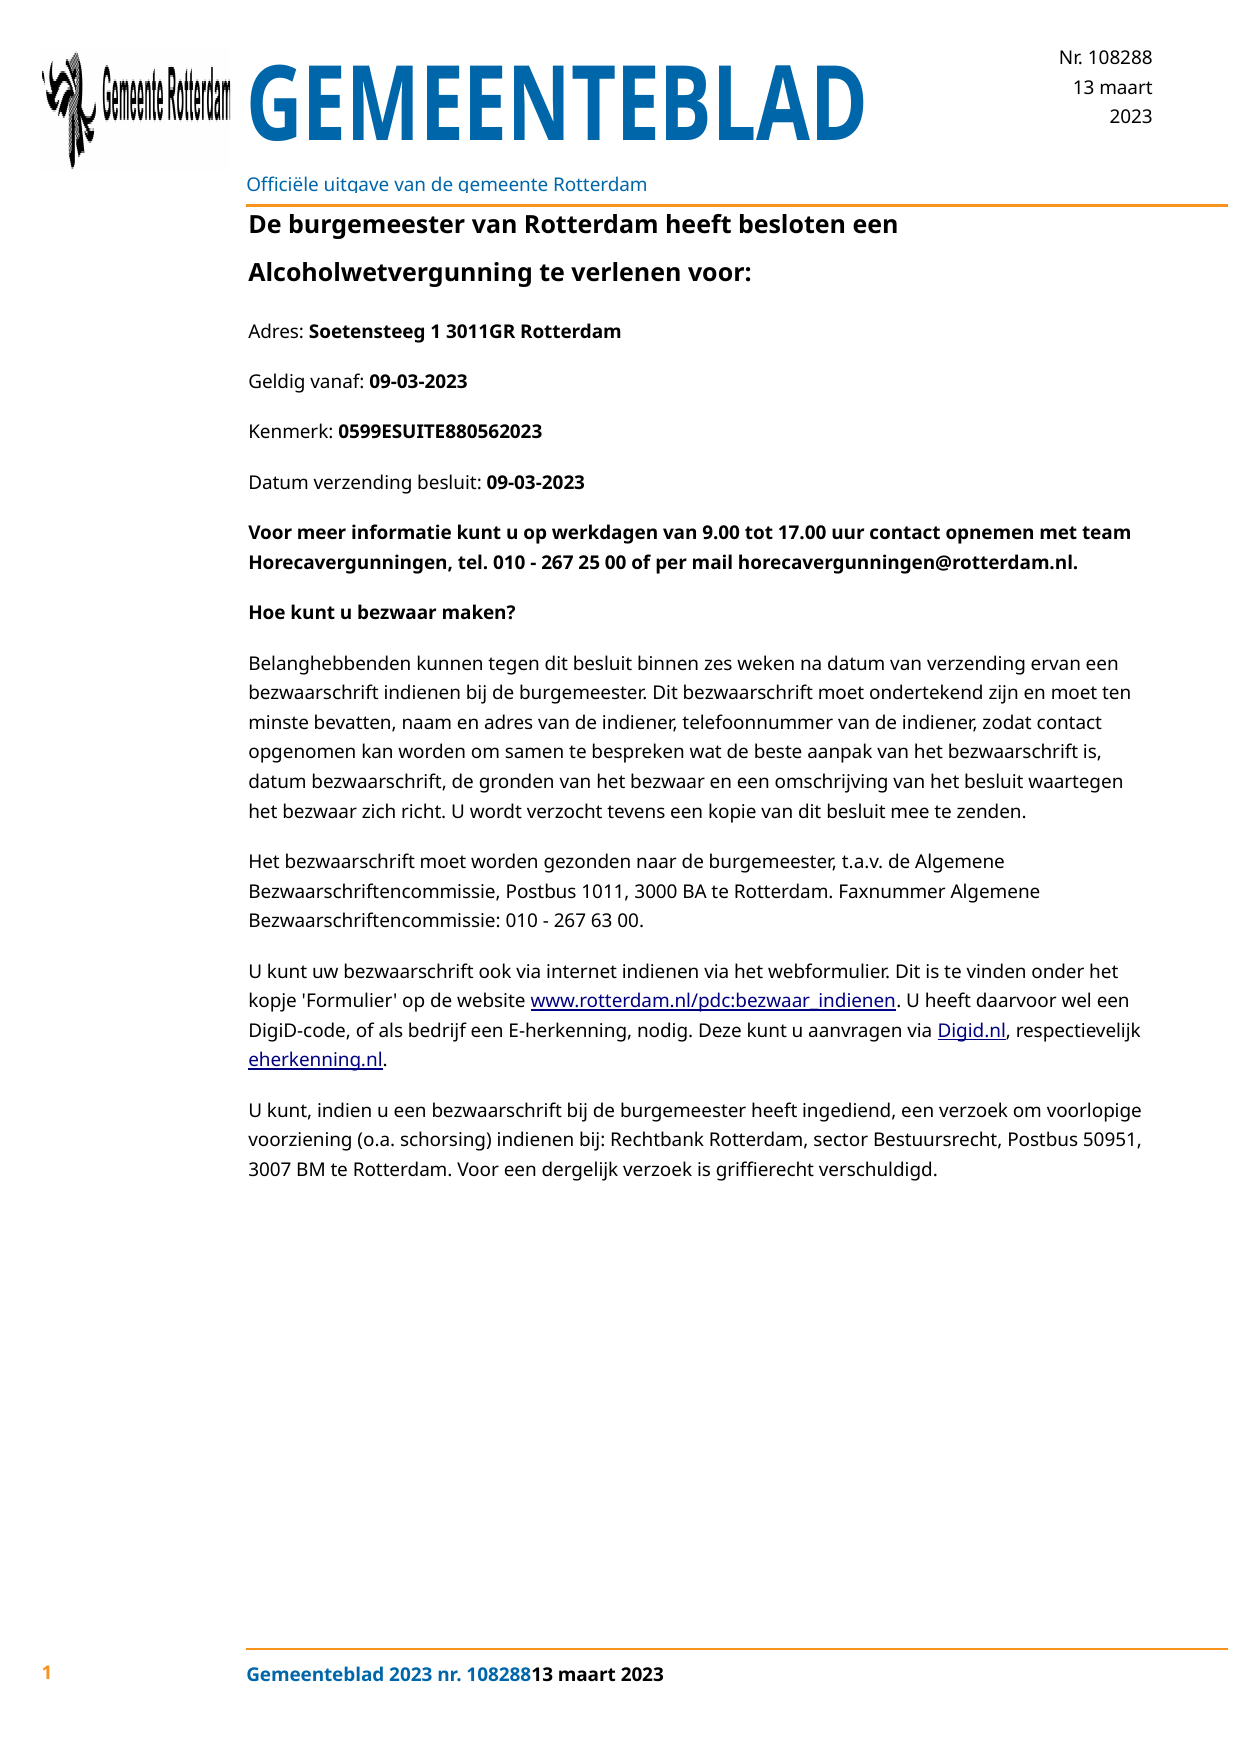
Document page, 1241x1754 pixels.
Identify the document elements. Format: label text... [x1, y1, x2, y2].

text Het bezwaarschrift moet worden gezonden naar de burgemeester, t.a.v. de Algemene Bezwaarschriftencommissie, Postbus 1011, 3000 BA te Rotterdam. Faxnummer Algemene Bezwaarschriftencommissie: 010 - 267 63 00. [248, 848, 1152, 933]
text Geldig vanaf: 09-03-2023 [248, 368, 1152, 394]
text Adres: Soetensteeg 1 3011GR Rotterdam [248, 318, 1152, 344]
text U kunt, indien u een bezwaarschrift bij de burgemeester heeft ingediend, een verzoek om voorlopige voorziening (o.a. schorsing) indienen bij: Rechtbank Rotterdam, sector Bestuursrecht, Postbus 50951, 3007 BM te Rotterdam. Voor een dergelijk verzoek is griffierecht verschuldigd. [248, 1097, 1152, 1182]
text Hoe kunt u bezwaar maken? [248, 599, 1152, 625]
picture [41, 47, 231, 172]
text Datum verzending besluit: 09-03-2023 [248, 469, 1152, 495]
text Kenmerk: 0599ESUITE880562023 [248, 419, 1152, 444]
text Belanghebbenden kunnen tegen dit besluit binnen zes weken na datum van verzending ervan een bezwaarschrift indienen bij de burgemeester. Dit bezwaarschrift moet ondertekend zijn en moet ten minste bevatten, naam en adres van de indiener, telefoonnummer van de indiener, zodat contact opgenomen kan worden om samen te bespreken wat de beste aanpak van het bezwaarschrift is, datum bezwaarschrift, de gronden van het bezwaar en een omschrijving van het besluit waartegen het bezwaar zich richt. U wordt verzocht tevens een kopie van dit besluit mee te zenden. [248, 650, 1152, 824]
text De burgemeester van Rotterdam heeft besloten een Alcoholwetvergunning te verlenen voor: [248, 207, 1152, 288]
text Voor meer informatie kunt u op werkdagen van 9.00 tot 17.00 uur contact opnemen met team Horecavergunningen, tel. 010 - 267 25 00 of per mail horecavergunningen@rotterdam.nl. [248, 519, 1152, 575]
text U kunt uw bezwaarschrift ook via internet indienen via het webformulier. Dit is te vinden onder het kopje 'Formulier' op de website www.rotterdam.nl/pdc:bezwaar_indienen. U heeft daarvoor wel een DigiD-code, of als bedrijf een E-herkenning, nodig. Deze kunt u aanvragen via Digid.nl, respectievelijk eherkenning.nl. [248, 958, 1152, 1072]
